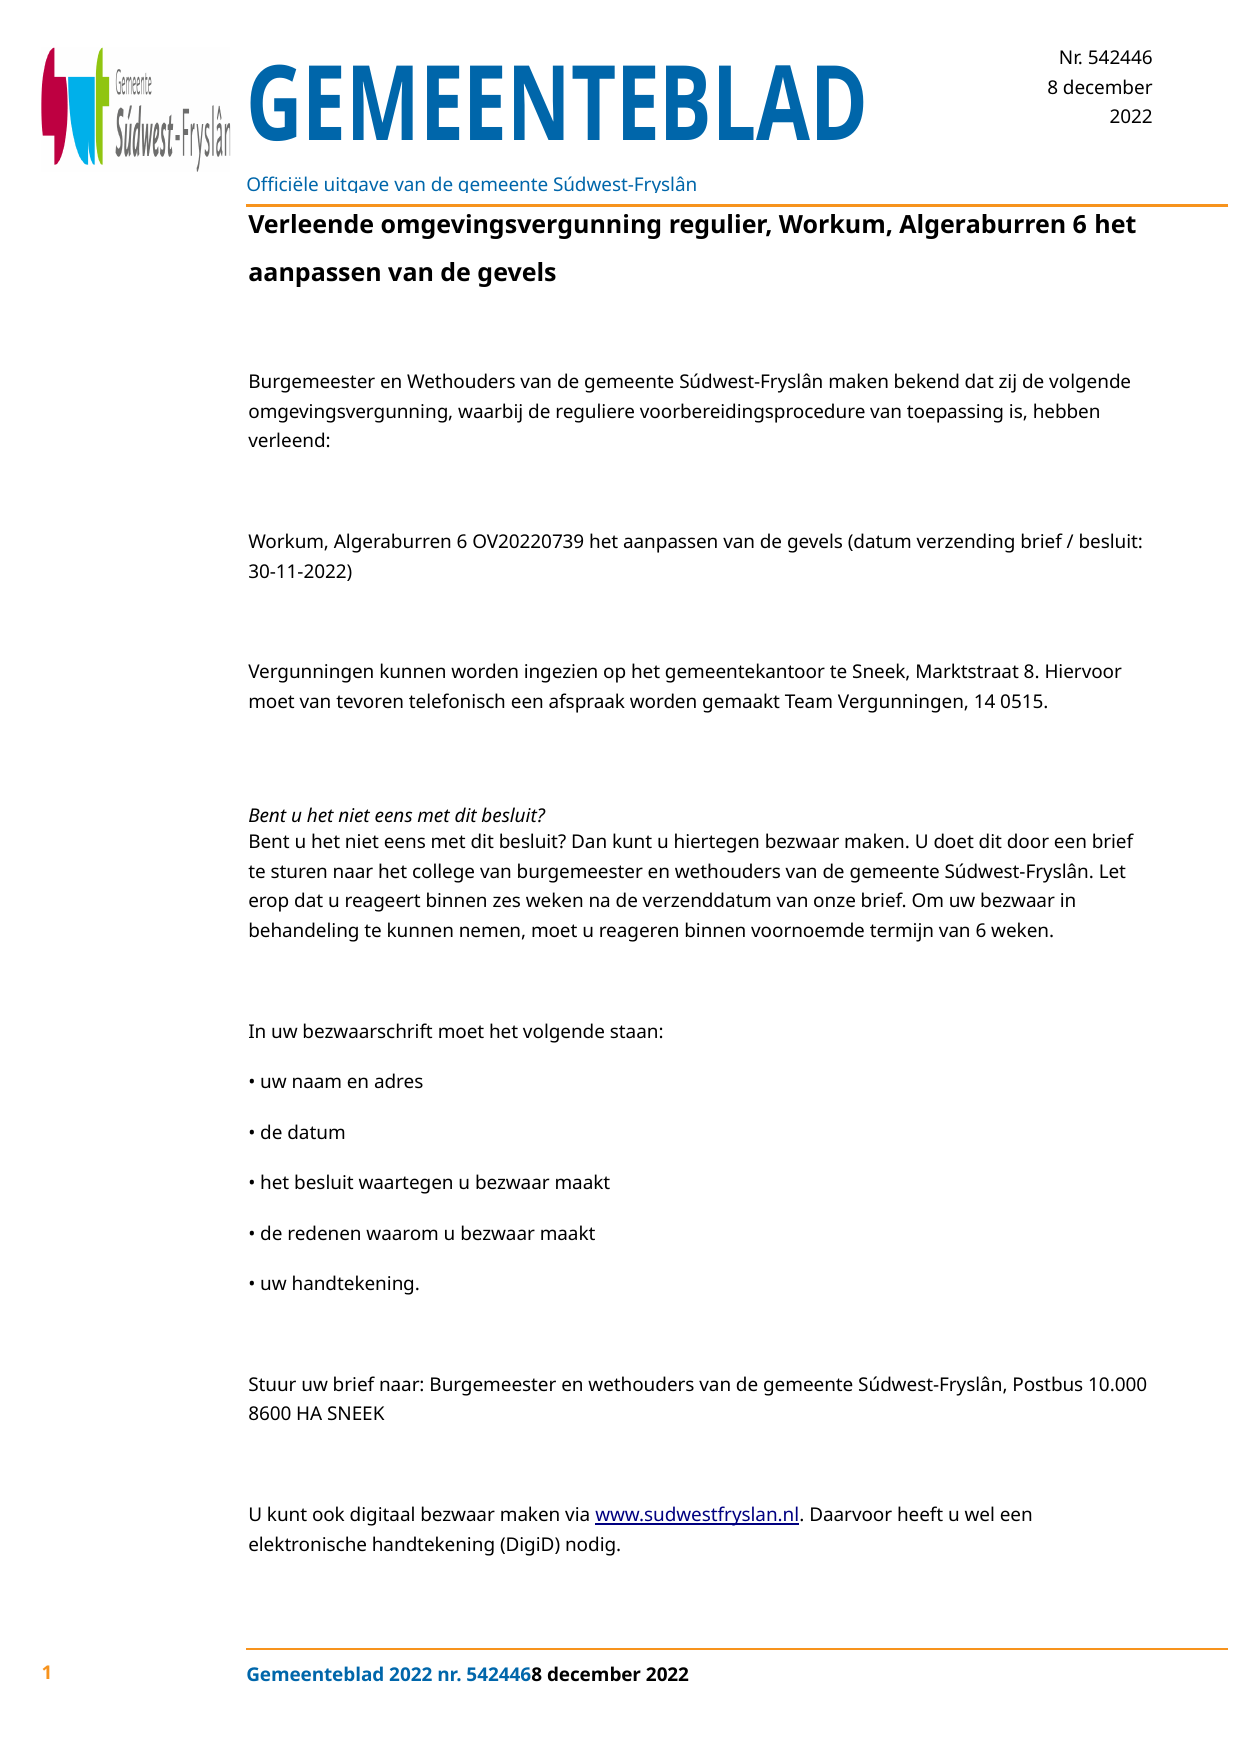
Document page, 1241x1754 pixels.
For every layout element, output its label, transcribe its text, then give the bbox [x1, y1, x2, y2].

picture [41, 47, 231, 172]
text • uw handtekening. [248, 1270, 1152, 1296]
text Workum, Algeraburren 6 OV20220739 het aanpassen van de gevels (datum verzending brief / besluit: 30-11-2022) [248, 528, 1152, 584]
text Bent u het niet eens met dit besluit? Dan kunt u hiertegen bezwaar maken. U doet dit door een brief te sturen naar het college van burgemeester en wethouders van de gemeente Súdwest-Fryslân. Let erop dat u reageert binnen zes weken na de verzenddatum van onze brief. Om uw bezwaar in behandeling te kunnen nemen, moet u reageren binnen voornoemde termijn van 6 weken. [248, 828, 1152, 943]
text Burgemeester en Wethouders van de gemeente Súdwest-Fryslân maken bekend dat zij de volgende omgevingsvergunning, waarbij de reguliere voorbereidingsprocedure van toepassing is, hebben verleend: [248, 368, 1152, 453]
text Stuur uw brief naar: Burgemeester en wethouders van de gemeente Súdwest-Fryslân, Postbus 10.000 8600 HA SNEEK [248, 1371, 1152, 1426]
text U kunt ook digitaal bezwaar maken via www.sudwestfryslan.nl. Daarvoor heeft u wel een elektronische handtekening (DigiD) nodig. [248, 1501, 1152, 1557]
text • de datum [248, 1119, 1152, 1144]
text Vergunningen kunnen worden ingezien op het gemeentekantoor te Sneek, Marktstraat 8. Hiervoor moet van tevoren telefonisch een afspraak worden gemaakt Team Vergunningen, 14 0515. [248, 659, 1152, 714]
text • uw naam en adres [248, 1068, 1152, 1094]
text Verleende omgevingsvergunning regulier, Workum, Algeraburren 6 het aanpassen van de gevels [248, 207, 1152, 288]
text • de redenen waarom u bezwaar maakt [248, 1220, 1152, 1245]
text In uw bezwaarschrift moet het volgende staan: [248, 1018, 1152, 1044]
text • het besluit waartegen u bezwaar maakt [248, 1169, 1152, 1195]
text Bent u het niet eens met dit besluit? [248, 803, 1152, 828]
